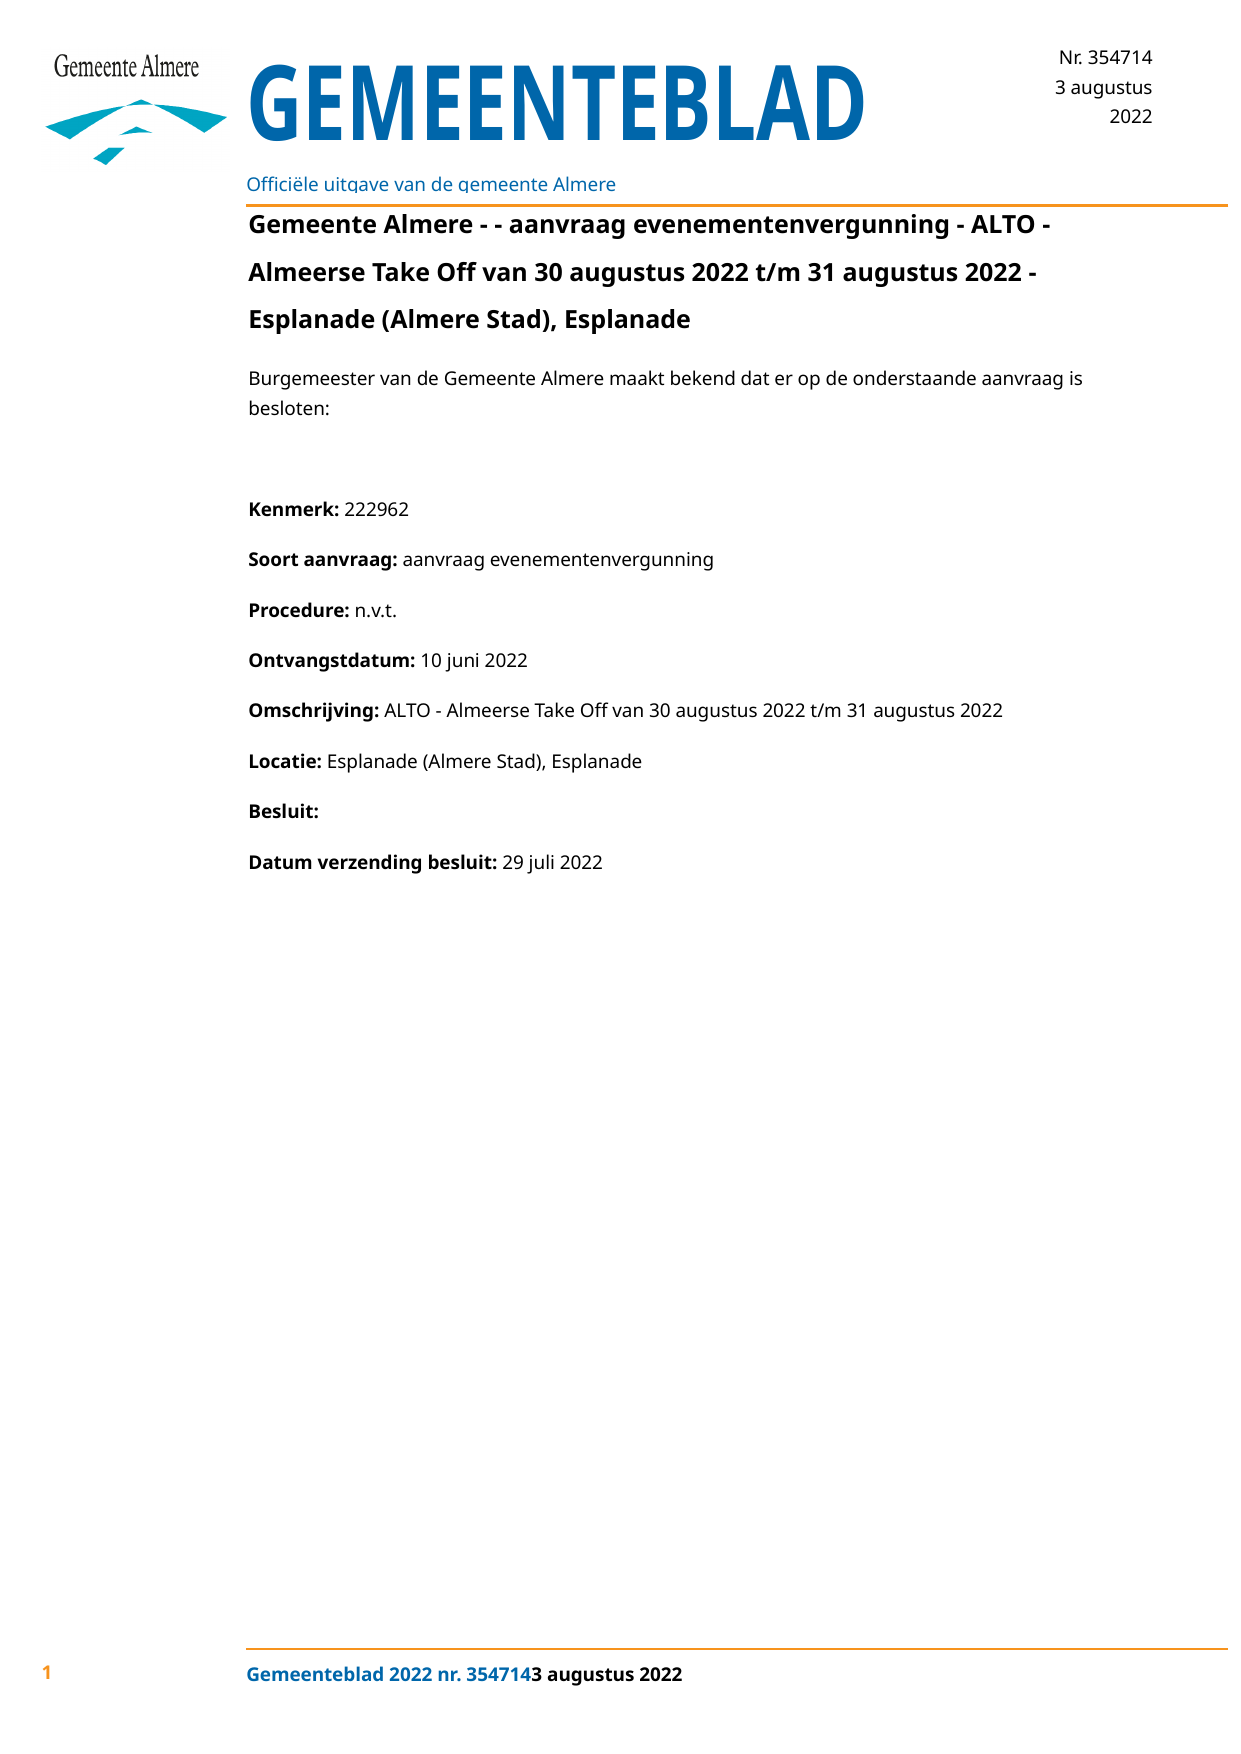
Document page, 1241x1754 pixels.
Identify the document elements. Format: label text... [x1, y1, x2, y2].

text Kenmerk: 222962 [248, 496, 1152, 522]
text Ontvangstdatum: 10 juni 2022 [248, 647, 1152, 673]
text Besluit: [248, 798, 1152, 824]
text Gemeente Almere - - aanvraag evenementenvergunning - ALTO - Almeerse Take Off van 30 augustus 2022 t/m 31 augustus 2022 - Esplanade (Almere Stad), Esplanade [248, 207, 1152, 336]
text Datum verzending besluit: 29 juli 2022 [248, 849, 1152, 874]
text Soort aanvraag: aanvraag evenementenvergunning [248, 546, 1152, 572]
text Burgemeester van de Gemeente Almere maakt bekend dat er op de onderstaande aanvraag is besloten: [248, 366, 1152, 421]
text Locatie: Esplanade (Almere Stad), Esplanade [248, 748, 1152, 774]
text Procedure: n.v.t. [248, 597, 1152, 622]
picture [41, 47, 231, 172]
text Omschrijving: ALTO - Almeerse Take Off van 30 augustus 2022 t/m 31 augustus 2022 [248, 698, 1152, 723]
